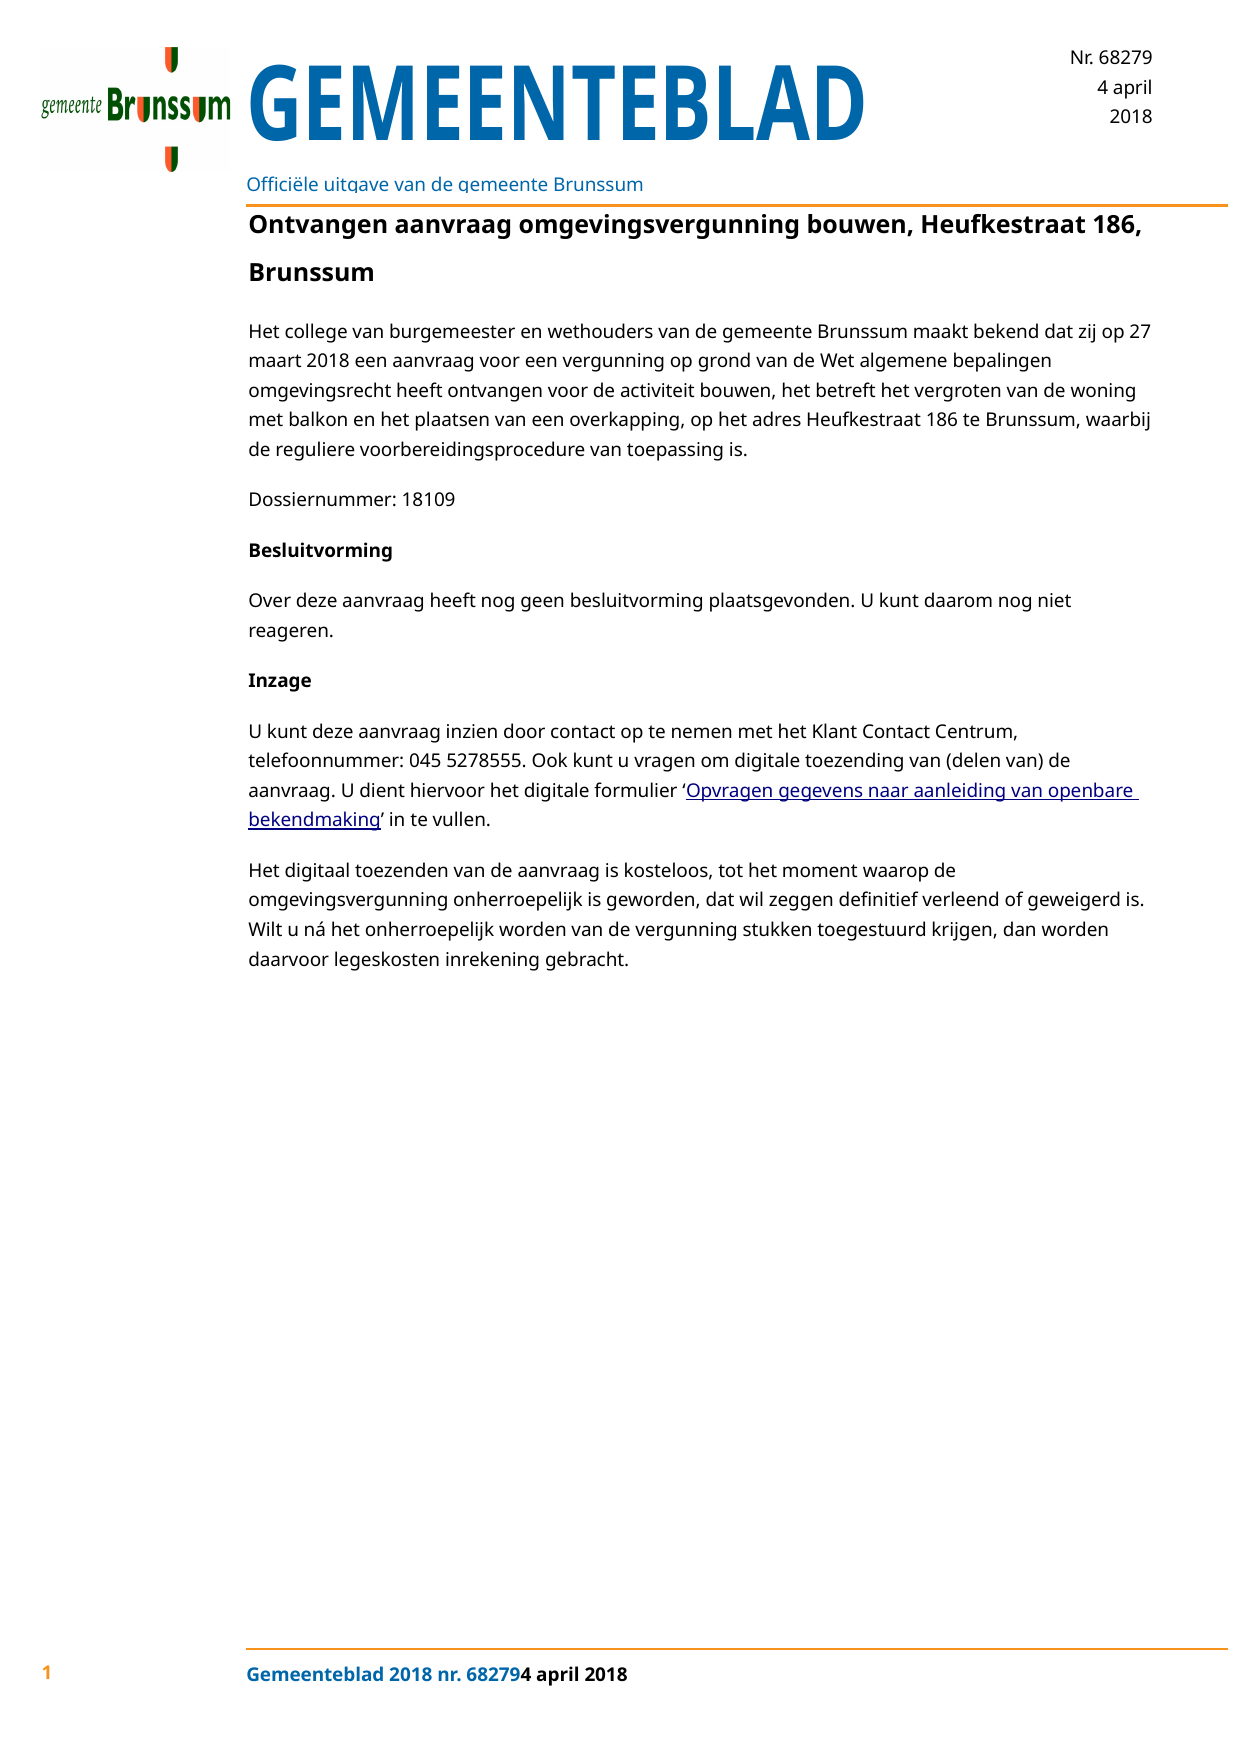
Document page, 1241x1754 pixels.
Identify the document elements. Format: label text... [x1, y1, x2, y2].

text Het digitaal toezenden van de aanvraag is kosteloos, tot het moment waarop de omgevingsvergunning onherroepelijk is geworden, dat wil zeggen definitief verleend of geweigerd is. Wilt u ná het onherroepelijk worden van de vergunning stukken toegestuurd krijgen, dan worden daarvoor legeskosten inrekening gebracht. [248, 857, 1152, 972]
text Besluitvorming [248, 537, 1152, 563]
text Inzage [248, 667, 1152, 693]
text Over deze aanvraag heeft nog geen besluitvorming plaatsgevonden. U kunt daarom nog niet reageren. [248, 587, 1152, 643]
text Dossiernummer: 18109 [248, 487, 1152, 512]
picture [41, 47, 231, 172]
text Het college van burgemeester en wethouders van de gemeente Brunssum maakt bekend dat zij op 27 maart 2018 een aanvraag voor een vergunning op grond van de Wet algemene bepalingen omgevingsrecht heeft ontvangen voor de activiteit bouwen, het betreft het vergroten van de woning met balkon en het plaatsen van een overkapping, op het adres Heufkestraat 186 te Brunssum, waarbij de reguliere voorbereidingsprocedure van toepassing is. [248, 318, 1152, 462]
text Ontvangen aanvraag omgevingsvergunning bouwen, Heufkestraat 186, Brunssum [248, 207, 1152, 288]
text U kunt deze aanvraag inzien door contact op te nemen met het Klant Contact Centrum, telefoonnummer: 045 5278555. Ook kunt u vragen om digitale toezending van (delen van) de aanvraag. U dient hiervoor het digitale formulier ‘Opvragen gegevens naar aanleiding van openbare bekendmaking’ in te vullen. [248, 718, 1152, 832]
